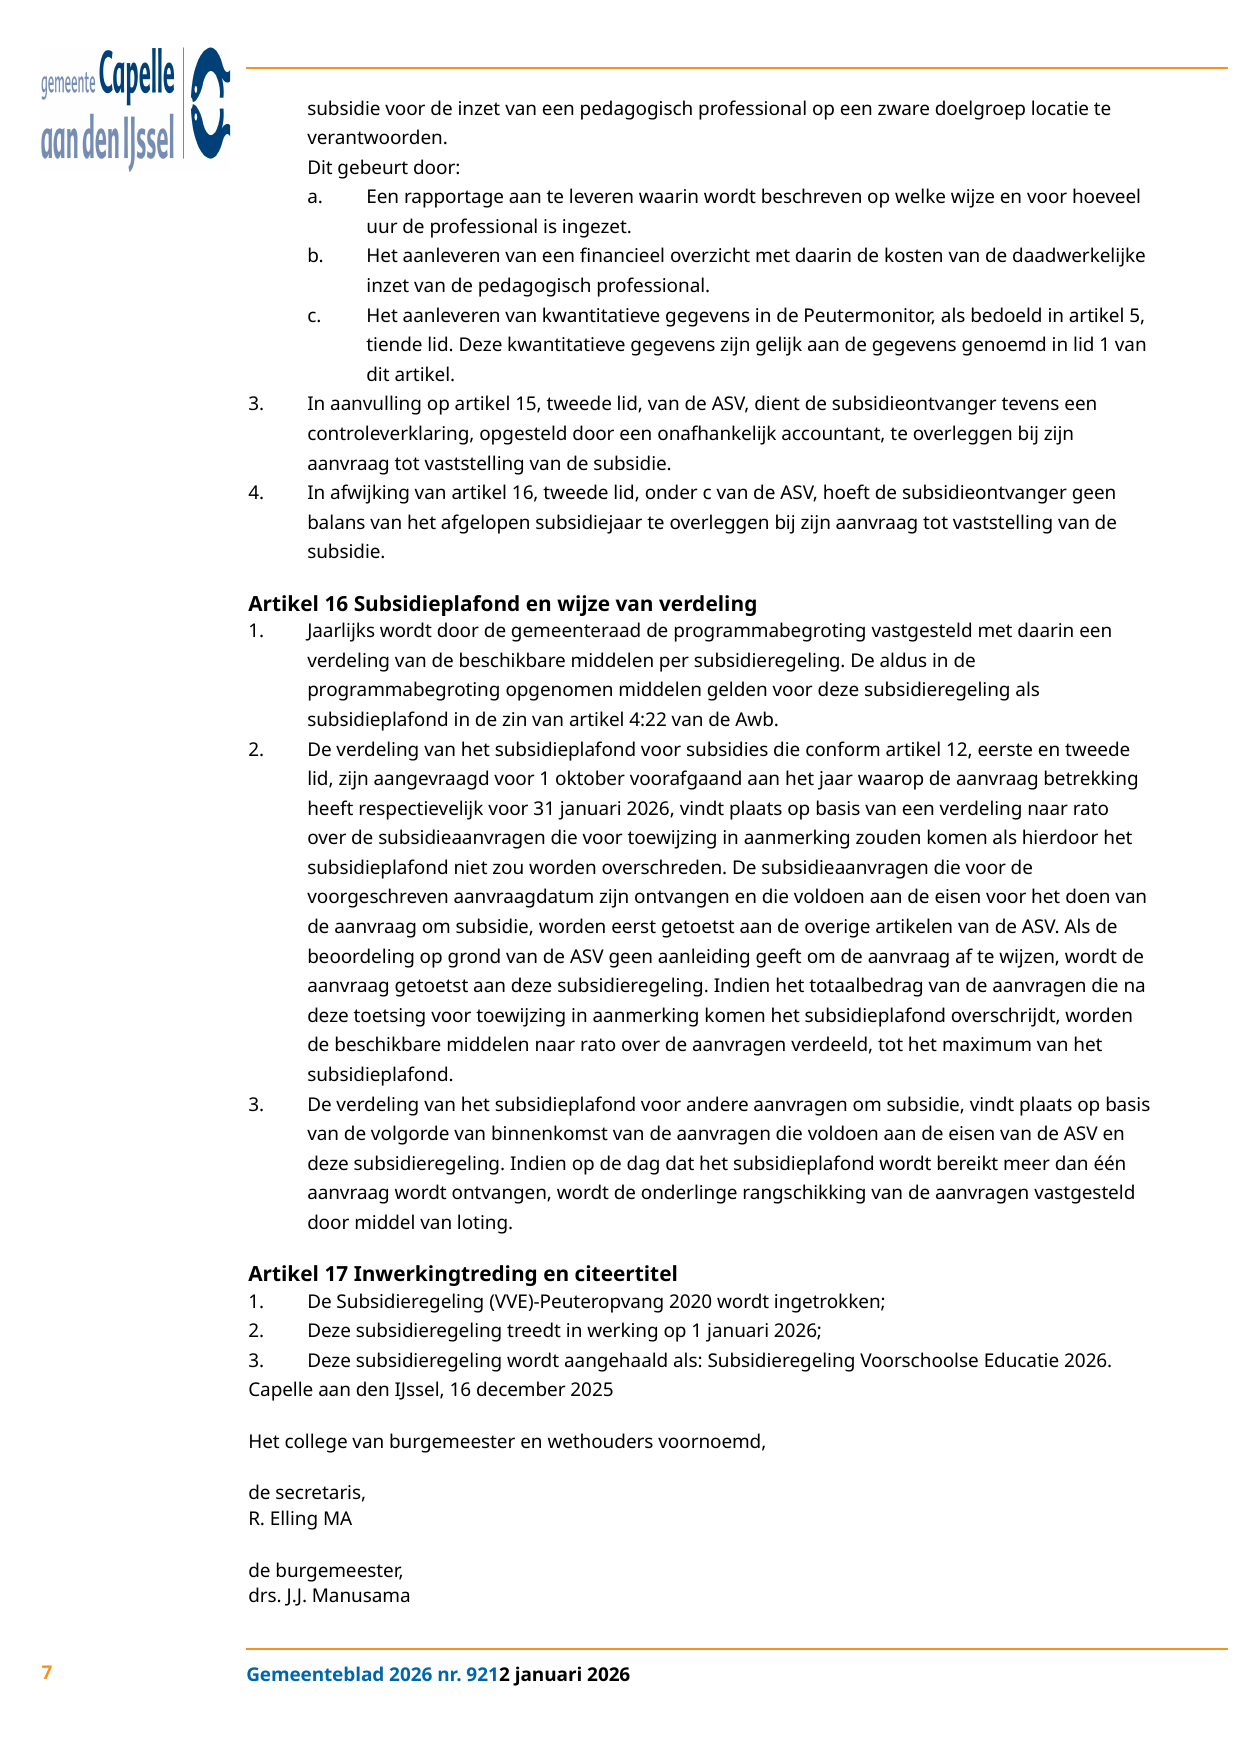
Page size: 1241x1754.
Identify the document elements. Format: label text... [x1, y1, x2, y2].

list Deze subsidieregeling wordt aangehaald als: Subsidieregeling Voorschoolse Educatie 2026. [248, 1347, 1152, 1373]
text drs. J.J. Manusama [248, 1582, 1152, 1608]
picture [41, 47, 231, 172]
list In afwijking van artikel 16, tweede lid, onder c van de ASV, hoeft de subsidieontvanger geen balans van het afgelopen subsidiejaar te overleggen bij zijn aanvraag tot vaststelling van de subsidie. [248, 479, 1152, 564]
text R. Elling MA [248, 1505, 1152, 1531]
list Jaarlijks wordt door de gemeenteraad de programmabegroting vastgesteld met daarin een verdeling van de beschikbare middelen per subsidieregeling. De aldus in de programmabegroting opgenomen middelen gelden voor deze subsidieregeling als subsidieplafond in de zin van artikel 4:22 van de Awb. [248, 617, 1152, 732]
list Deze subsidieregeling treedt in werking op 1 januari 2026; [248, 1317, 1152, 1343]
list De Subsidieregeling (VVE)-Peuteropvang 2020 wordt ingetrokken; [248, 1288, 1152, 1314]
list De verdeling van het subsidieplafond voor subsidies die conform artikel 12, eerste en tweede lid, zijn aangevraagd voor 1 oktober voorafgaand aan het jaar waarop de aanvraag betrekking heeft respectievelijk voor 31 januari 2026, vindt plaats op basis van een verdeling naar rato over de subsidieaanvragen die voor toewijzing in aanmerking zouden komen als hierdoor het subsidieplafond niet zou worden overschreden. De subsidieaanvragen die voor de voorgeschreven aanvraagdatum zijn ontvangen en die voldoen aan de eisen voor het doen van de aanvraag om subsidie, worden eerst getoetst aan de overige artikelen van de ASV. Als de beoordeling op grond van de ASV geen aanleiding geeft om de aanvraag af te wijzen, wordt de aanvraag getoetst aan deze subsidieregeling. Indien het totaalbedrag van de aanvragen die na deze toetsing voor toewijzing in aanmerking komen het subsidieplafond overschrijdt, worden de beschikbare middelen naar rato over de aanvragen verdeeld, tot het maximum van het subsidieplafond. [248, 736, 1152, 1087]
text Artikel 17 Inwerkingtreding en citeertitel [248, 1259, 1152, 1288]
list subsidie voor de inzet van een pedagogisch professional op een zware doelgroep locatie te verantwoorden. [248, 95, 1152, 150]
text de secretaris, [248, 1479, 1152, 1505]
list In aanvulling op artikel 15, tweede lid, van de ASV, dient de subsidieontvanger tevens een controleverklaring, opgesteld door een onafhankelijk accountant, te overleggen bij zijn aanvraag tot vaststelling van de subsidie. [248, 391, 1152, 476]
list Een rapportage aan te leveren waarin wordt beschreven op welke wijze en voor hoeveel uur de professional is ingezet. [307, 183, 1152, 239]
list Het aanleveren van een financieel overzicht met daarin de kosten van de daadwerkelijke inzet van de pedagogisch professional. [307, 243, 1152, 298]
text Het college van burgemeester en wethouders voornoemd, [248, 1428, 1152, 1454]
list Dit gebeurt door: [248, 154, 1152, 180]
text Artikel 16 Subsidieplafond en wijze van verdeling [248, 589, 1152, 617]
list De verdeling van het subsidieplafond voor andere aanvragen om subsidie, vindt plaats op basis van de volgorde van binnenkomst van de aanvragen die voldoen aan de eisen van de ASV en deze subsidieregeling. Indien op de dag dat het subsidieplafond wordt bereikt meer dan één aanvraag wordt ontvangen, wordt de onderlinge rangschikking van de aanvragen vastgesteld door middel van loting. [248, 1091, 1152, 1235]
text de burgemeester, [248, 1557, 1152, 1582]
text Capelle aan den IJssel, 16 december 2025 [248, 1377, 1152, 1402]
list Het aanleveren van kwantitatieve gegevens in de Peutermonitor, als bedoeld in artikel 5, tiende lid. Deze kwantitatieve gegevens zijn gelijk aan de gegevens genoemd in lid 1 van dit artikel. [307, 302, 1152, 387]
